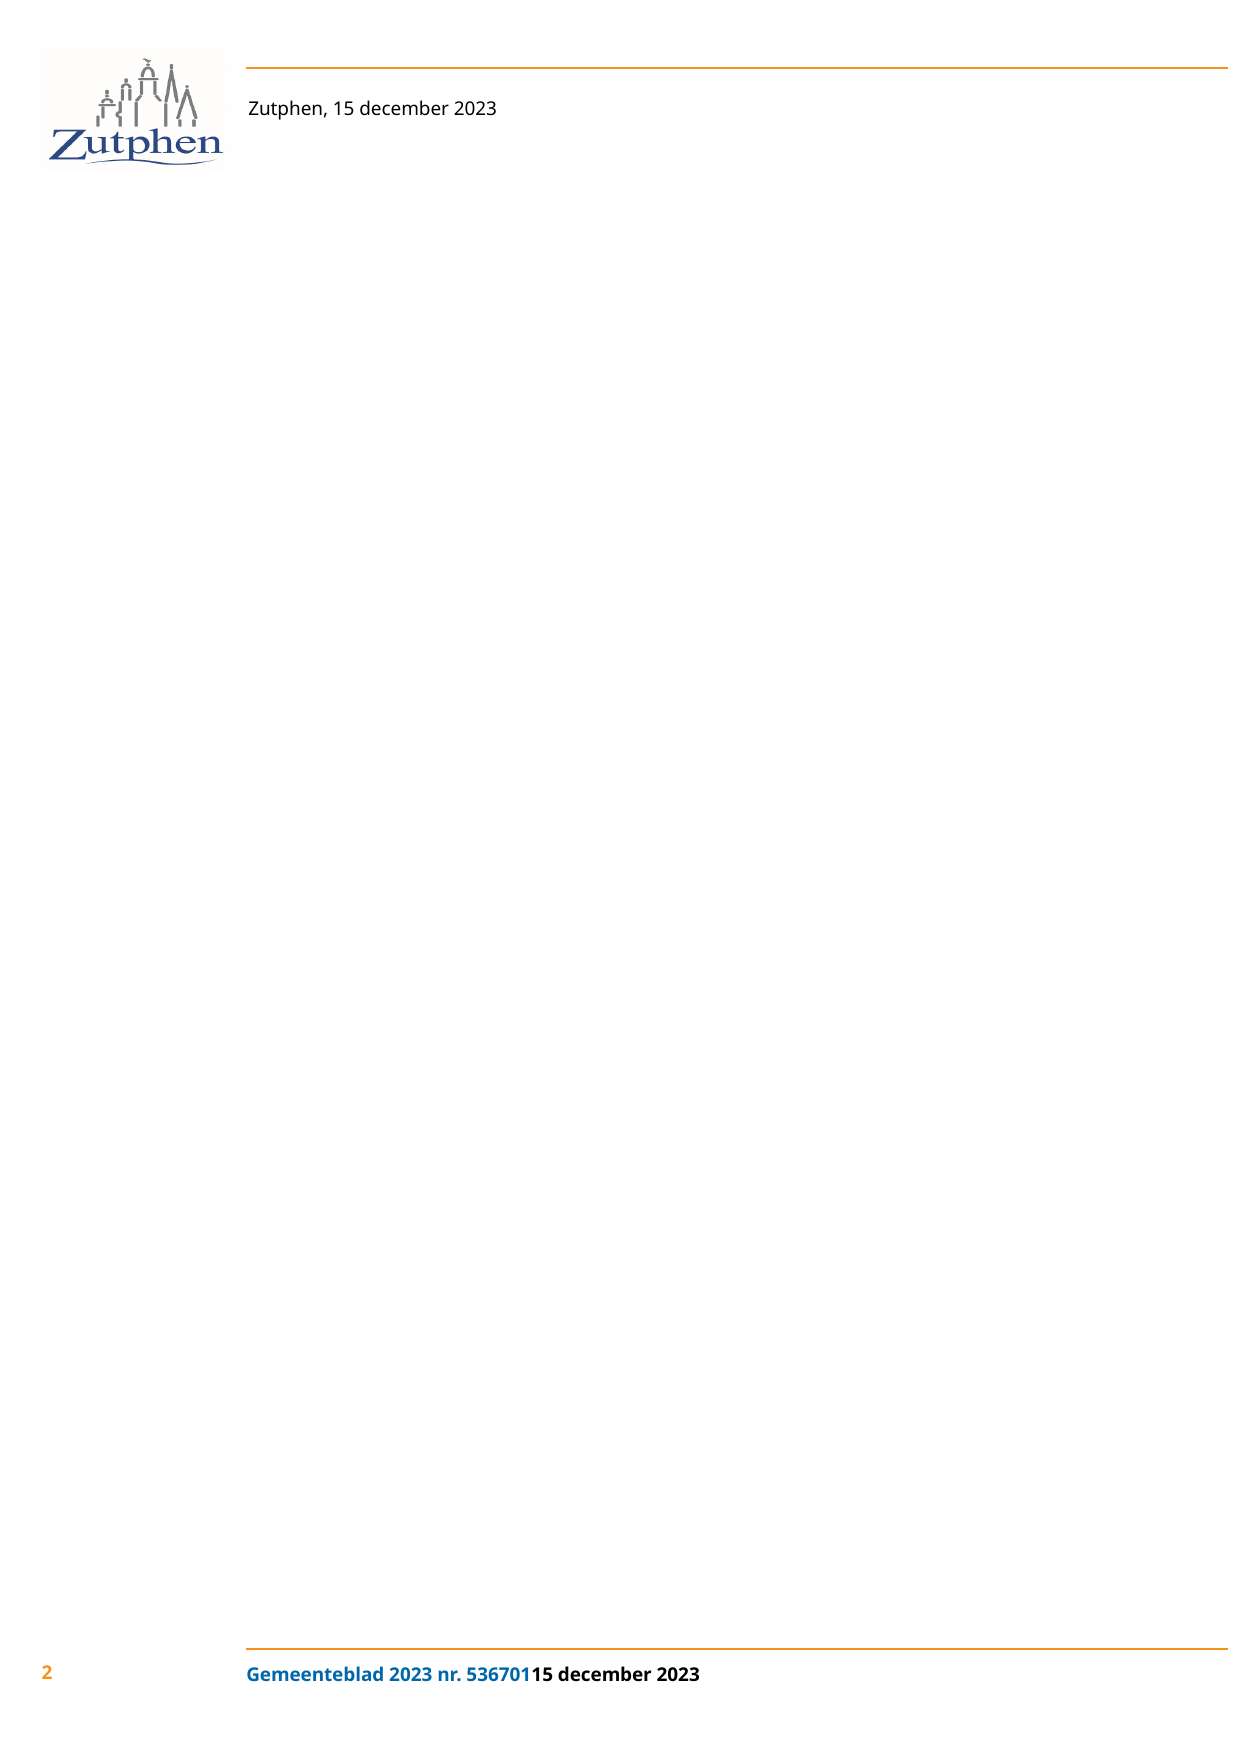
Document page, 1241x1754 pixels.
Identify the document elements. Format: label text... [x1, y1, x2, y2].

picture [41, 47, 231, 172]
text Zutphen, 15 december 2023 [248, 95, 1152, 121]
